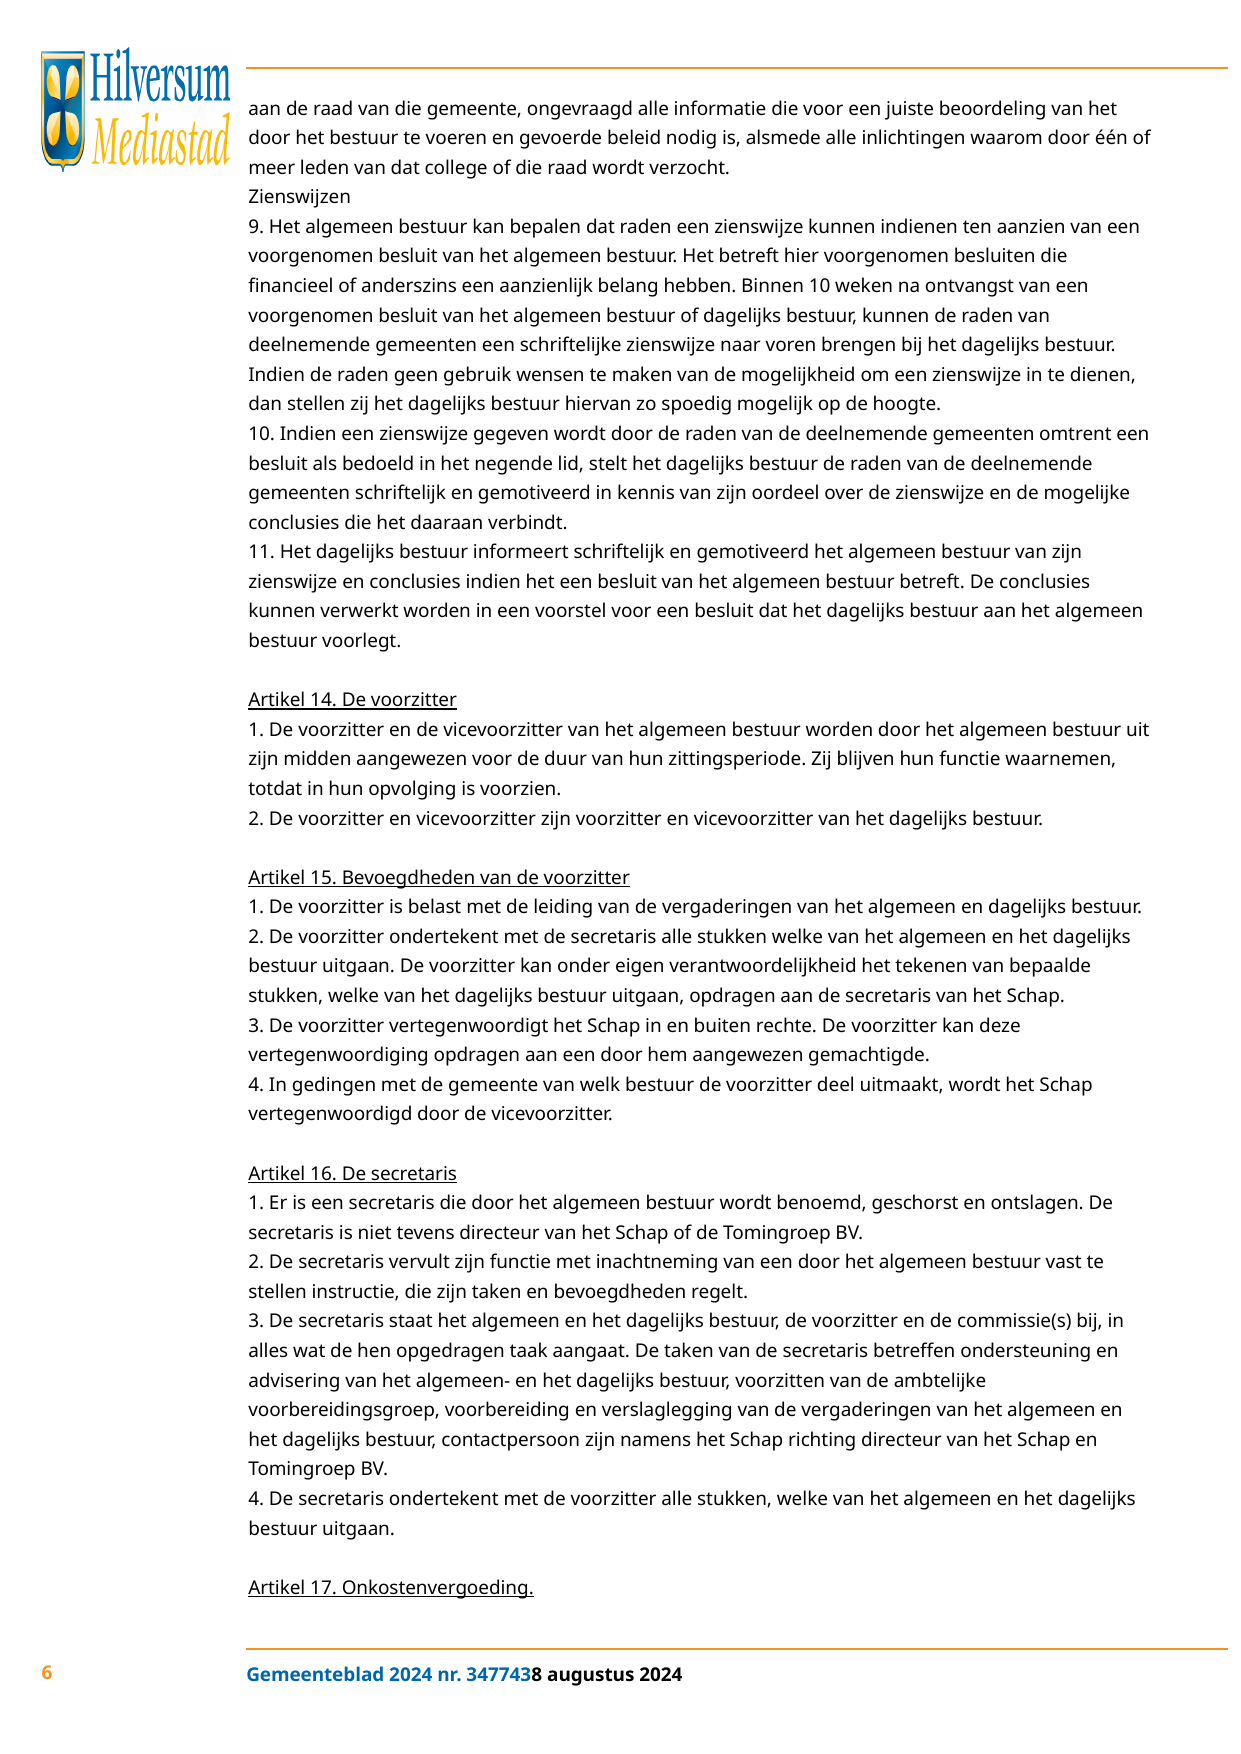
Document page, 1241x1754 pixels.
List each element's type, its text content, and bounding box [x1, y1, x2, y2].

text Artikel 17. Onkostenvergoeding. [248, 1574, 1152, 1600]
text 3. De secretaris staat het algemeen en het dagelijks bestuur, de voorzitter en de commissie(s) bij, in alles wat de hen opgedragen taak aangaat. De taken van de secretaris betreffen ondersteuning en advisering van het algemeen- en het dagelijks bestuur, voorzitten van de ambtelijke voorbereidingsgroep, voorbereiding en verslaglegging van de vergaderingen van het algemeen en het dagelijks bestuur, contactpersoon zijn namens het Schap richting directeur van het Schap en Tomingroep BV. [248, 1308, 1152, 1481]
text 2. De voorzitter ondertekent met de secretaris alle stukken welke van het algemeen en het dagelijks bestuur uitgaan. De voorzitter kan onder eigen verantwoordelijkheid het tekenen van bepaalde stukken, welke van het dagelijks bestuur uitgaan, opdragen aan de secretaris van het Schap. [248, 923, 1152, 1008]
text Artikel 15. Bevoegdheden van de voorzitter [248, 864, 1152, 890]
text 11. Het dagelijks bestuur informeert schriftelijk en gemotiveerd het algemeen bestuur van zijn zienswijze en conclusies indien het een besluit van het algemeen bestuur betreft. De conclusies kunnen verwerkt worden in een voorstel voor een besluit dat het dagelijks bestuur aan het algemeen bestuur voorlegt. [248, 538, 1152, 653]
text 4. In gedingen met de gemeente van welk bestuur de voorzitter deel uitmaakt, wordt het Schap vertegenwoordigd door de vicevoorzitter. [248, 1071, 1152, 1126]
text 2. De secretaris vervult zijn functie met inachtneming van een door het algemeen bestuur vast te stellen instructie, die zijn taken en bevoegdheden regelt. [248, 1248, 1152, 1304]
text aan de raad van die gemeente, ongevraagd alle informatie die voor een juiste beoordeling van het door het bestuur te voeren en gevoerde beleid nodig is, alsmede alle inlichtingen waarom door één of meer leden van dat college of die raad wordt verzocht. [248, 95, 1152, 180]
text Artikel 14. De voorzitter [248, 686, 1152, 712]
text 10. Indien een zienswijze gegeven wordt door de raden van de deelnemende gemeenten omtrent een besluit als bedoeld in het negende lid, stelt het dagelijks bestuur de raden van de deelnemende gemeenten schriftelijk en gemotiveerd in kennis van zijn oordeel over de zienswijze en de mogelijke conclusies die het daaraan verbindt. [248, 420, 1152, 535]
text 4. De secretaris ondertekent met de voorzitter alle stukken, welke van het algemeen en het dagelijks bestuur uitgaan. [248, 1485, 1152, 1541]
text 1. De voorzitter is belast met de leiding van de vergaderingen van het algemeen en dagelijks bestuur. [248, 893, 1152, 919]
text 1. Er is een secretaris die door het algemeen bestuur wordt benoemd, geschorst en ontslagen. De secretaris is niet tevens directeur van het Schap of de Tomingroep BV. [248, 1189, 1152, 1245]
text 2. De voorzitter en vicevoorzitter zijn voorzitter en vicevoorzitter van het dagelijks bestuur. [248, 805, 1152, 831]
text 1. De voorzitter en de vicevoorzitter van het algemeen bestuur worden door het algemeen bestuur uit zijn midden aangewezen voor de duur van hun zittingsperiode. Zij blijven hun functie waarnemen, totdat in hun opvolging is voorzien. [248, 716, 1152, 801]
picture [41, 47, 231, 172]
text 9. Het algemeen bestuur kan bepalen dat raden een zienswijze kunnen indienen ten aanzien van een voorgenomen besluit van het algemeen bestuur. Het betreft hier voorgenomen besluiten die financieel of anderszins een aanzienlijk belang hebben. Binnen 10 weken na ontvangst van een voorgenomen besluit van het algemeen bestuur of dagelijks bestuur, kunnen de raden van deelnemende gemeenten een schriftelijke zienswijze naar voren brengen bij het dagelijks bestuur. Indien de raden geen gebruik wensen te maken van de mogelijkheid om een zienswijze in te dienen, dan stellen zij het dagelijks bestuur hiervan zo spoedig mogelijk op de hoogte. [248, 213, 1152, 416]
text Artikel 16. De secretaris [248, 1160, 1152, 1186]
text Zienswijzen [248, 183, 1152, 209]
text 3. De voorzitter vertegenwoordigt het Schap in en buiten rechte. De voorzitter kan deze vertegenwoordiging opdragen aan een door hem aangewezen gemachtigde. [248, 1012, 1152, 1067]
